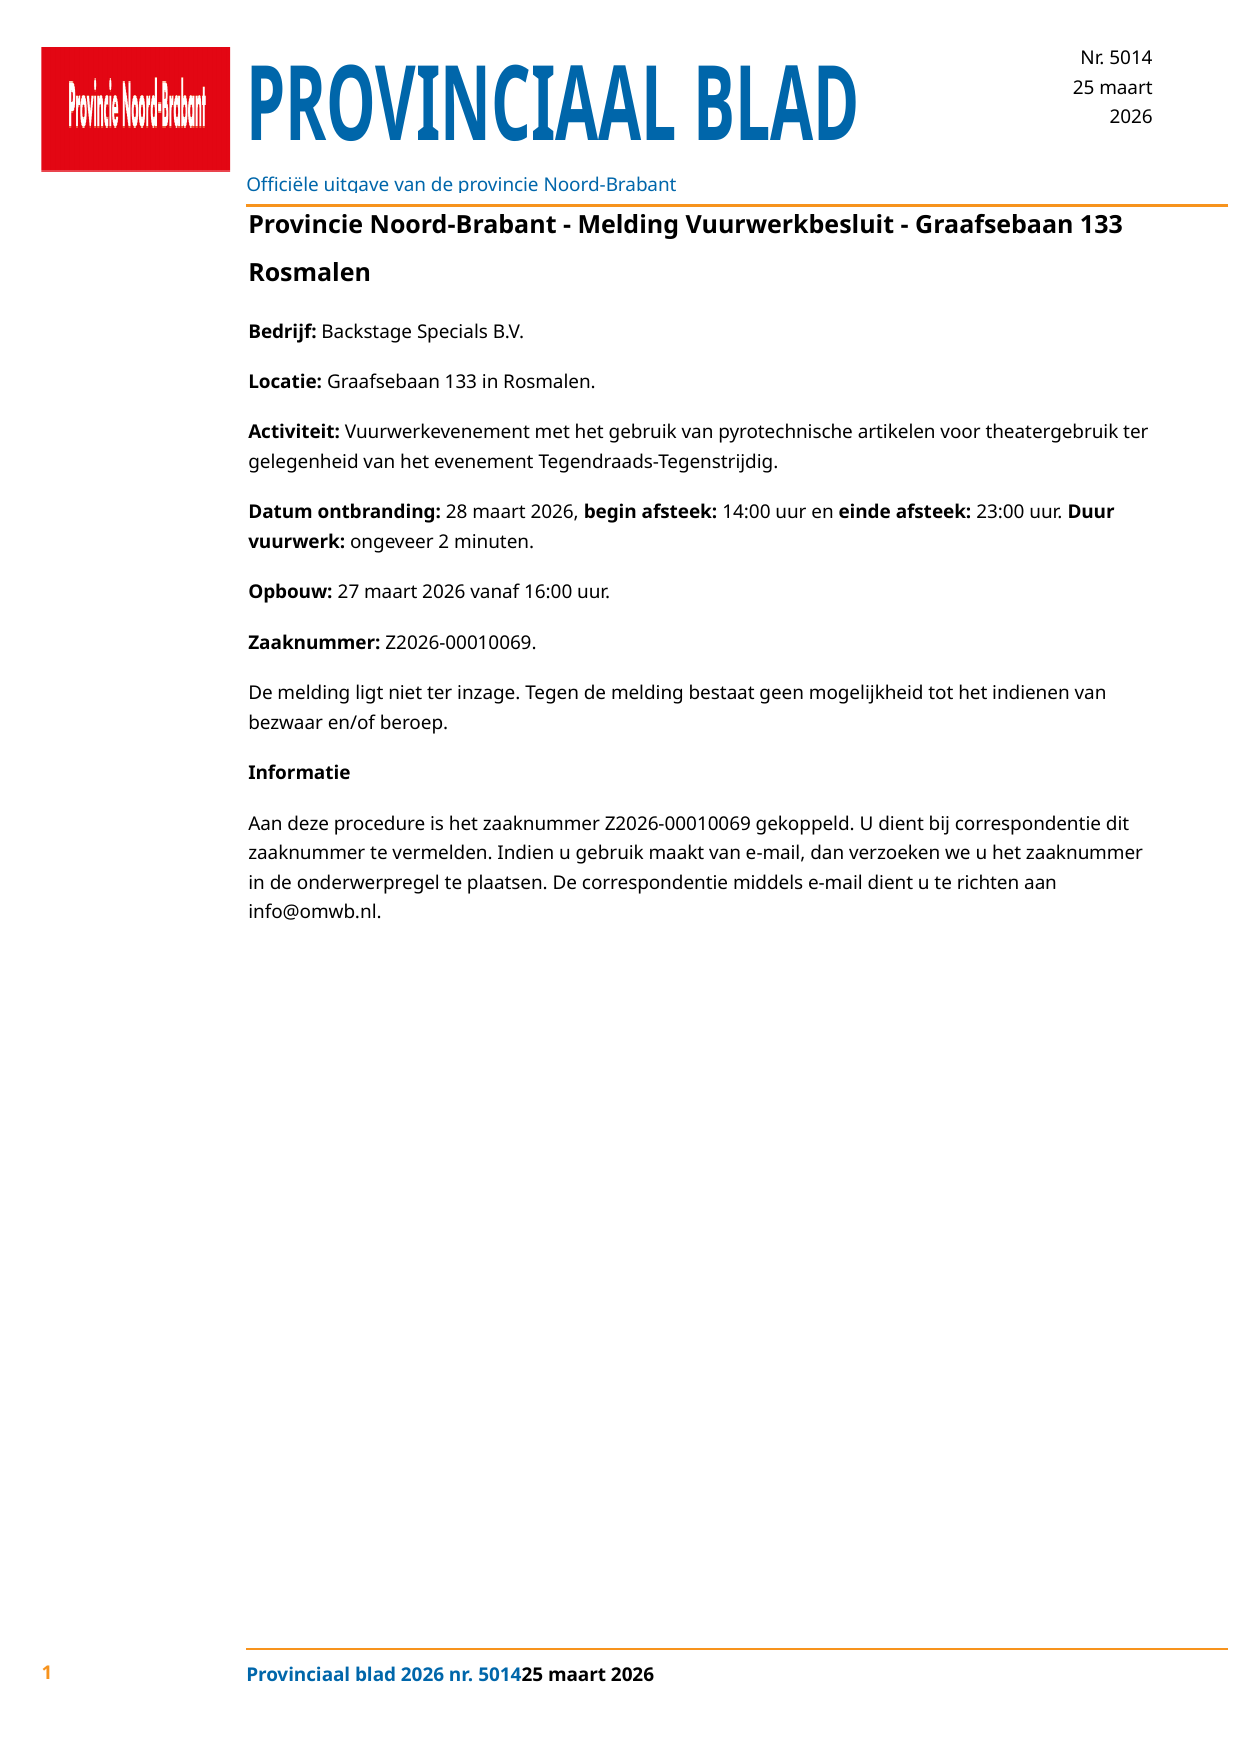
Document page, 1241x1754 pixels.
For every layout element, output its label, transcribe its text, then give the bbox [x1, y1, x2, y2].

text Datum ontbranding: 28 maart 2026, begin afsteek: 14:00 uur en einde afsteek: 23:00 uur. Duur vuurwerk: ongeveer 2 minuten. [248, 499, 1152, 554]
text Aan deze procedure is het zaaknummer Z2026-00010069 gekoppeld. U dient bij correspondentie dit zaaknummer te vermelden. Indien u gebruik maakt van e-mail, dan verzoeken we u het zaaknummer in de onderwerpregel te plaatsen. De correspondentie middels e-mail dient u te richten aan info@omwb.nl. [248, 810, 1152, 924]
text Zaaknummer: Z2026-00010069. [248, 629, 1152, 655]
text Bedrijf: Backstage Specials B.V. [248, 318, 1152, 344]
picture [41, 47, 231, 172]
text Opbouw: 27 maart 2026 vanaf 16:00 uur. [248, 579, 1152, 604]
text Informatie [248, 759, 1152, 785]
text Provincie Noord-Brabant - Melding Vuurwerkbesluit - Graafsebaan 133 Rosmalen [248, 207, 1152, 288]
text De melding ligt niet ter inzage. Tegen de melding bestaat geen mogelijkheid tot het indienen van bezwaar en/of beroep. [248, 679, 1152, 735]
text Activiteit: Vuurwerkevenement met het gebruik van pyrotechnische artikelen voor theatergebruik ter gelegenheid van het evenement Tegendraads-Tegenstrijdig. [248, 419, 1152, 474]
text Locatie: Graafsebaan 133 in Rosmalen. [248, 368, 1152, 394]
